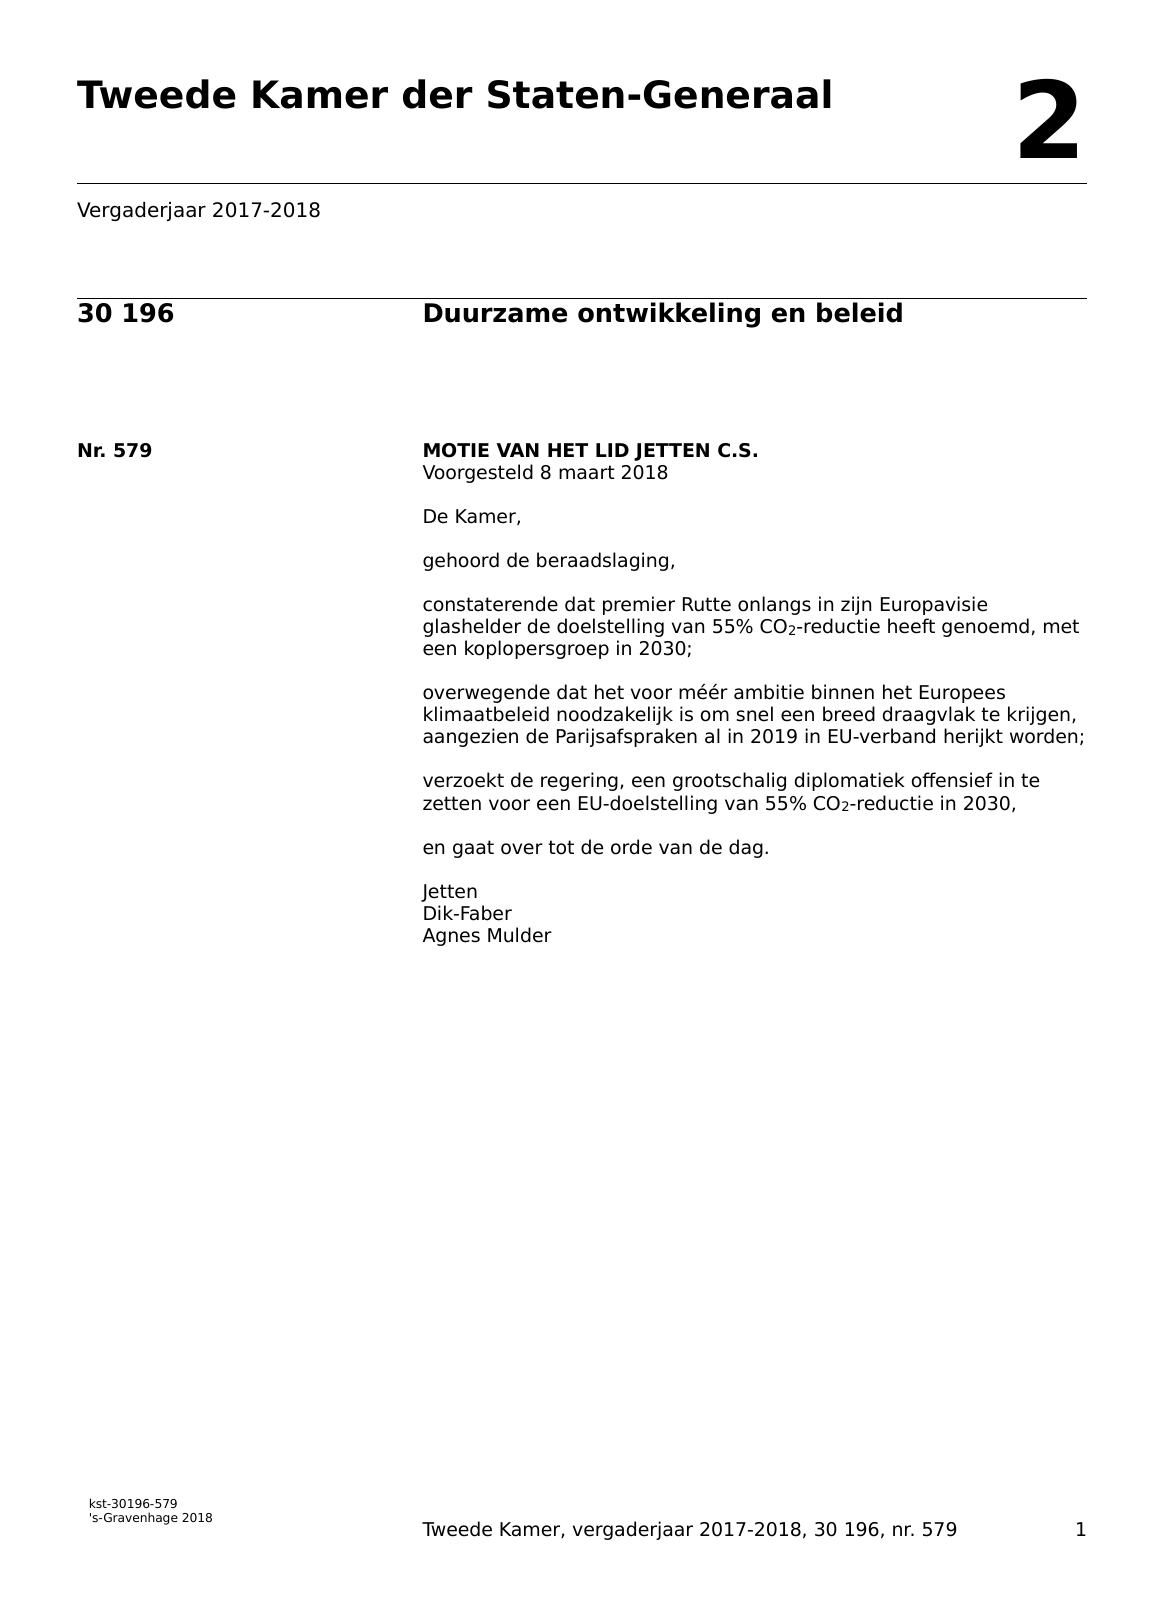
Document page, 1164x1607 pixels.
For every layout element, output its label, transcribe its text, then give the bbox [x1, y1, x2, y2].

table_header 2 [886, 59, 1087, 183]
text verzoekt de regering, een grootschalig diplomatiek offensief in te zetten voor een EU-doelstelling van 55% CO2-reductie in 2030, [422, 770, 1087, 814]
text 's-Gravenhage 2018 [88, 1511, 323, 1525]
text De Kamer, [422, 506, 1087, 528]
text overwegende dat het voor méér ambitie binnen het Europees klimaatbeleid noodzakelijk is om snel een breed draagvlak te krijgen, aangezien de Parijsafspraken al in 2019 in EU-verband herijkt worden; [422, 682, 1087, 748]
text kst-30196-579 [88, 1497, 323, 1511]
subtitle Nr. 579 MOTIE VAN HET LID JETTEN C.S. [77, 440, 1087, 462]
text Jetten [422, 881, 1087, 903]
text Voorgesteld 8 maart 2018 [422, 462, 1087, 484]
text Dik-Faber [422, 903, 1087, 925]
text constaterende dat premier Rutte onlangs in zijn Europavisie glashelder de doelstelling van 55% CO2-reductie heeft genoemd, met een koplopersgroep in 2030; [422, 594, 1087, 660]
table_cell Vergaderjaar 2017-2018 [77, 184, 1087, 298]
table_header Tweede Kamer der Staten-Generaal [77, 59, 886, 183]
text Agnes Mulder [422, 925, 1087, 947]
text gehoord de beraadslaging, [422, 550, 1087, 572]
subtitle 30 196 Duurzame ontwikkeling en beleid [77, 299, 1087, 329]
text en gaat over tot de orde van de dag. [422, 837, 1087, 858]
